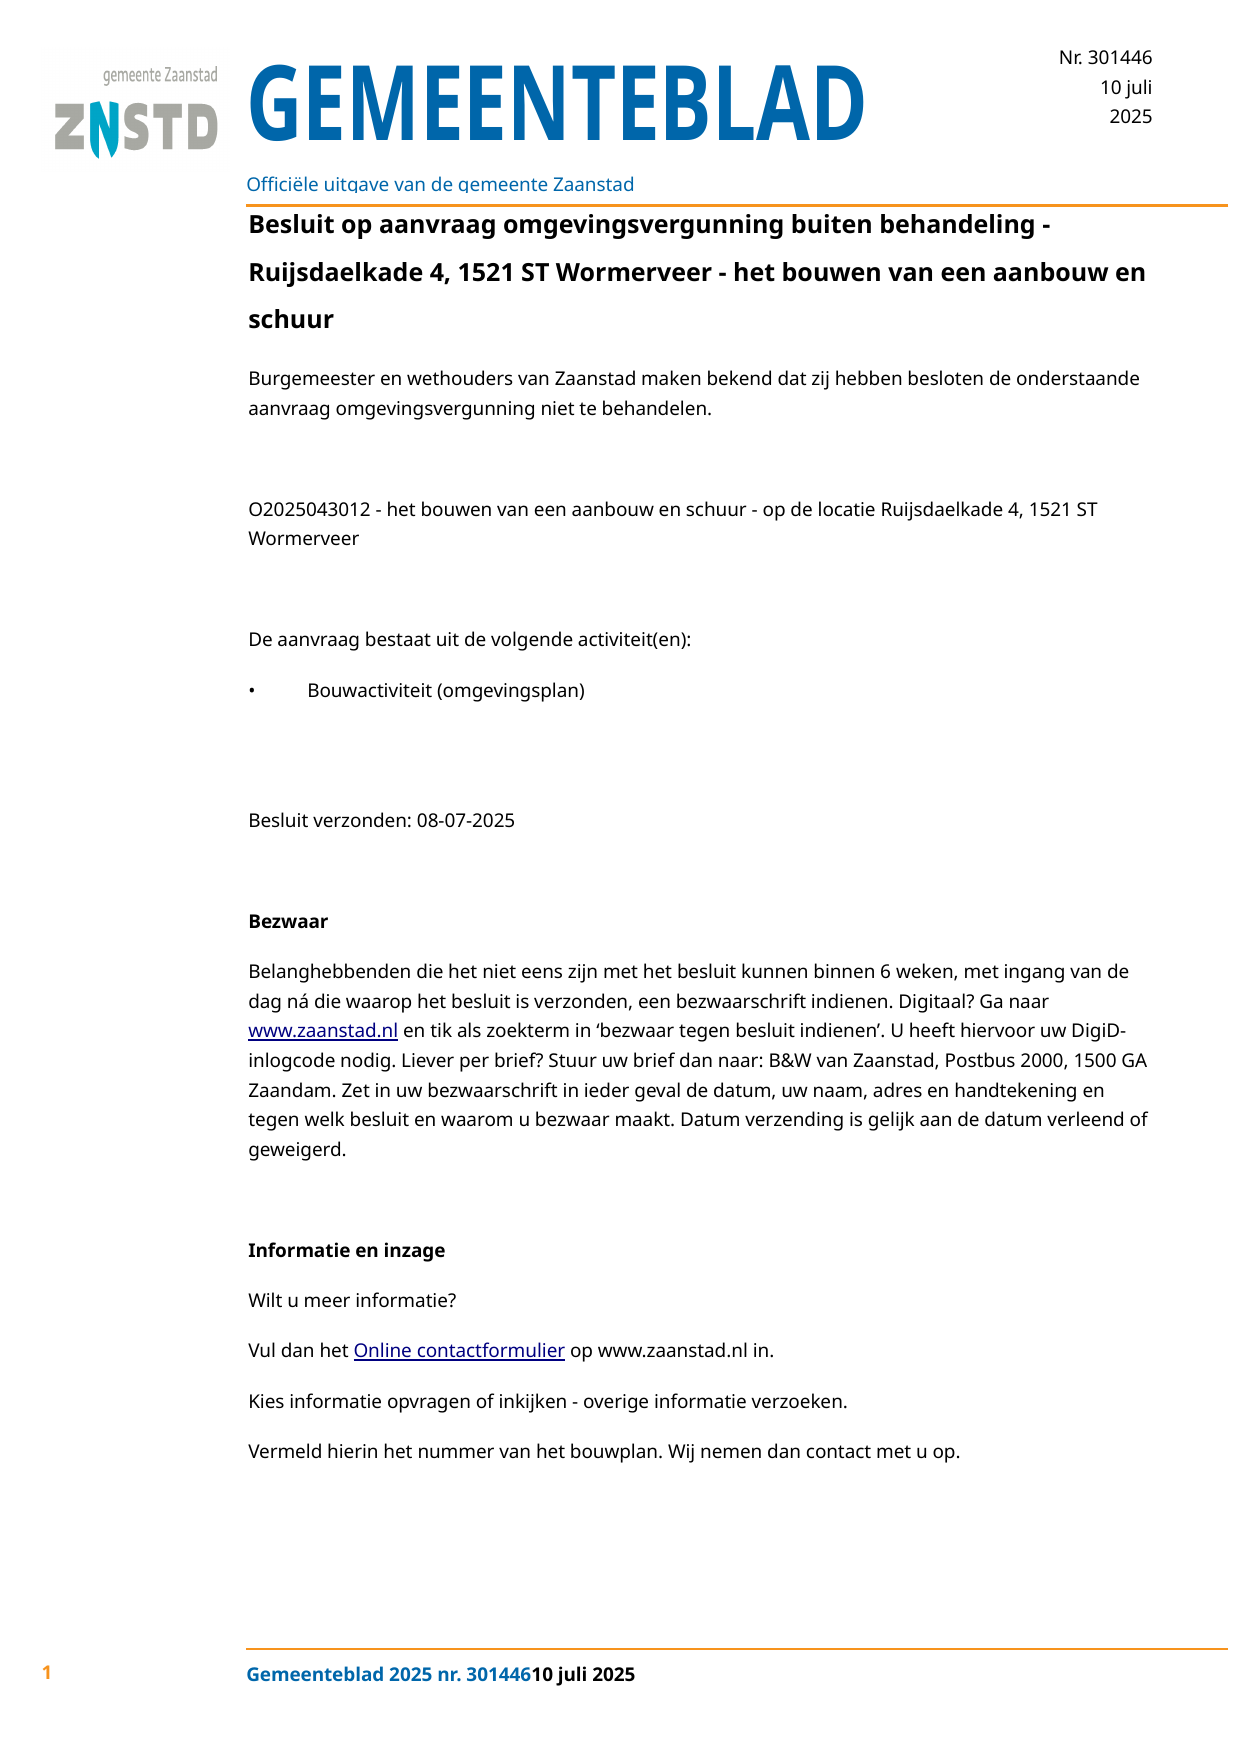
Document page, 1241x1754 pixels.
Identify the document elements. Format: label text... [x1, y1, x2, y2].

text Besluit op aanvraag omgevingsvergunning buiten behandeling - Ruijsdaelkade 4, 1521 ST Wormerveer - het bouwen van een aanbouw en schuur [248, 207, 1152, 336]
text Vermeld hierin het nummer van het bouwplan. Wij nemen dan contact met u op. [248, 1438, 1152, 1464]
text Besluit verzonden: 08-07-2025 [248, 807, 1152, 833]
picture [41, 47, 231, 172]
text Informatie en inzage [248, 1237, 1152, 1262]
text Vul dan het Online contactformulier op www.zaanstad.nl in. [248, 1338, 1152, 1363]
list Bouwactiviteit (omgevingsplan) [248, 677, 1152, 702]
text De aanvraag bestaat uit de volgende activiteit(en): [248, 626, 1152, 652]
text O2025043012 - het bouwen van een aanbouw en schuur - op de locatie Ruijsdaelkade 4, 1521 ST Wormerveer [248, 496, 1152, 551]
text Bezwaar [248, 908, 1152, 934]
text Kies informatie opvragen of inkijken - overige informatie verzoeken. [248, 1388, 1152, 1414]
text Burgemeester en wethouders van Zaanstad maken bekend dat zij hebben besloten de onderstaande aanvraag omgevingsvergunning niet te behandelen. [248, 366, 1152, 421]
text Belanghebbenden die het niet eens zijn met het besluit kunnen binnen 6 weken, met ingang van de dag ná die waarop het besluit is verzonden, een bezwaarschrift indienen. Digitaal? Ga naar www.zaanstad.nl en tik als zoekterm in ‘bezwaar tegen besluit indienen’. U heeft hiervoor uw DigiD-inlogcode nodig. Liever per brief? Stuur uw brief dan naar: B&W van Zaanstad, Postbus 2000, 1500 GA Zaandam. Zet in uw bezwaarschrift in ieder geval de datum, uw naam, adres en handtekening en tegen welk besluit en waarom u bezwaar maakt. Datum verzending is gelijk aan de datum verleend of geweigerd. [248, 958, 1152, 1162]
text Wilt u meer informatie? [248, 1287, 1152, 1313]
